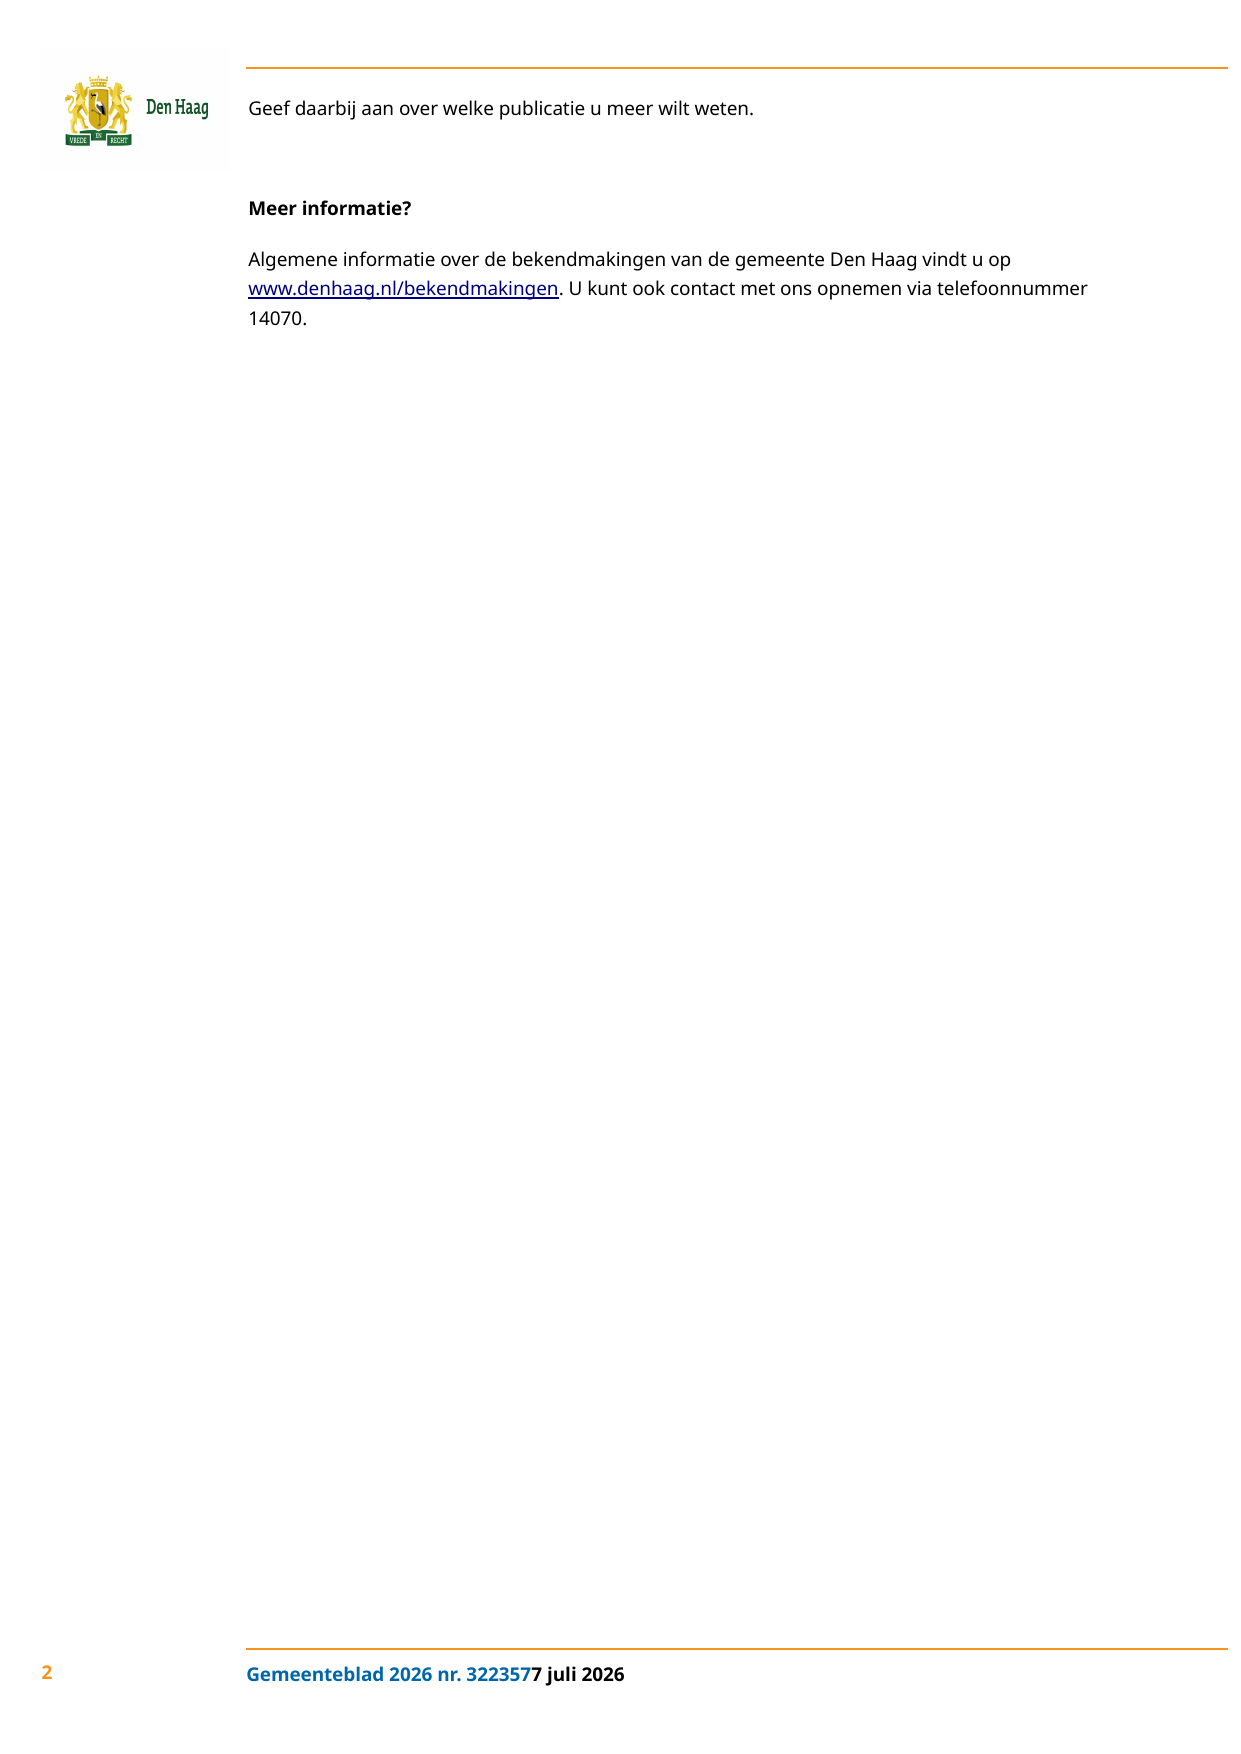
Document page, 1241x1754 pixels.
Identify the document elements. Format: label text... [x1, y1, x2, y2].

text Algemene informatie over de bekendmakingen van de gemeente Den Haag vindt u op www.denhaag.nl/bekendmakingen. U kunt ook contact met ons opnemen via telefoonnummer 14070. [248, 246, 1152, 331]
picture [41, 47, 231, 172]
text Geef daarbij aan over welke publicatie u meer wilt weten. [248, 95, 1152, 121]
text Meer informatie? [248, 196, 1152, 221]
